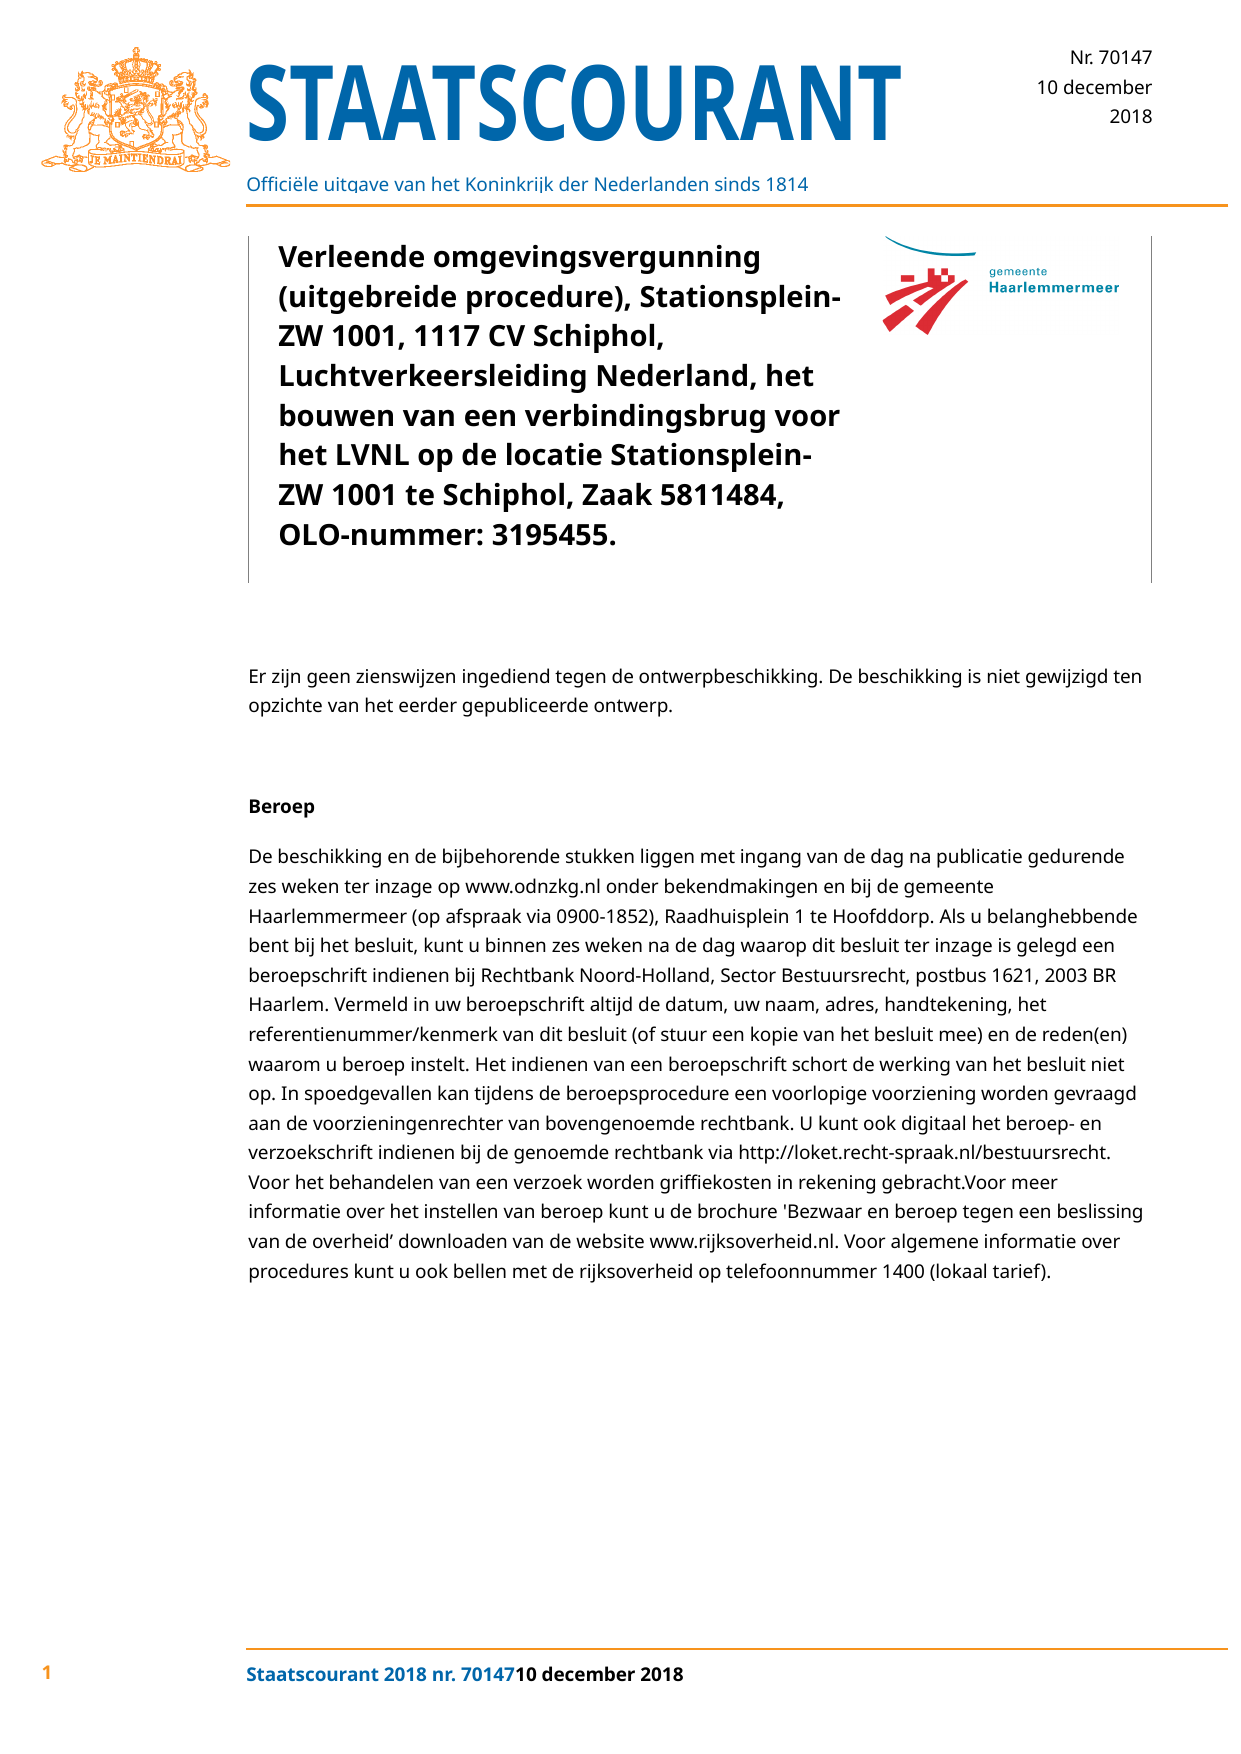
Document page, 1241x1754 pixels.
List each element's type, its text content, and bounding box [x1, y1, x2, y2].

picture [882, 236, 1119, 335]
table_header Verleende omgevingsvergunning (uitgebreide procedure), Stationsplein-ZW 1001, 1117 CV Schiphol, Luchtverkeersleiding Nederland, het bouwen van een verbindingsbrug voor het LVNL op de locatie Stationsplein-ZW 1001 te Schiphol, Zaak 5811484, OLO-nummer: 3195455. [249, 236, 850, 583]
text Beroep [248, 793, 1152, 819]
text Er zijn geen zienswijzen ingediend tegen de ontwerpbeschikking. De beschikking is niet gewijzigd ten opzichte van het eerder gepubliceerde ontwerp. [248, 663, 1152, 718]
text De beschikking en de bijbehorende stukken liggen met ingang van de dag na publicatie gedurende zes weken ter inzage op www.odnzkg.nl onder bekendmakingen en bij de gemeente Haarlemmermeer (op afspraak via 0900-1852), Raadhuisplein 1 te Hoofddorp. Als u belanghebbende bent bij het besluit, kunt u binnen zes weken na de dag waarop dit besluit ter inzage is gelegd een beroepschrift indienen bij Rechtbank Noord-Holland, Sector Bestuursrecht, postbus 1621, 2003 BR Haarlem. Vermeld in uw beroepschrift altijd de datum, uw naam, adres, handtekening, het referentienummer/kenmerk van dit besluit (of stuur een kopie van het besluit mee) en de reden(en) waarom u beroep instelt. Het indienen van een beroepschrift schort de werking van het besluit niet op. In spoedgevallen kan tijdens de beroepsprocedure een voorlopige voorziening worden gevraagd aan de voorzieningenrechter van bovengenoemde rechtbank. U kunt ook digitaal het beroep- en verzoekschrift indienen bij de genoemde rechtbank via http://loket.recht-spraak.nl/bestuursrecht. Voor het behandelen van een verzoek worden griffiekosten in rekening gebracht.Voor meer informatie over het instellen van beroep kunt u de brochure 'Bezwaar en beroep tegen een beslissing van de overheid’ downloaden van de website www.rijksoverheid.nl. Voor algemene informatie over procedures kunt u ook bellen met de rijksoverheid op telefoonnummer 1400 (lokaal tarief). [248, 844, 1152, 1283]
table_header [850, 236, 1151, 583]
picture [41, 47, 231, 172]
